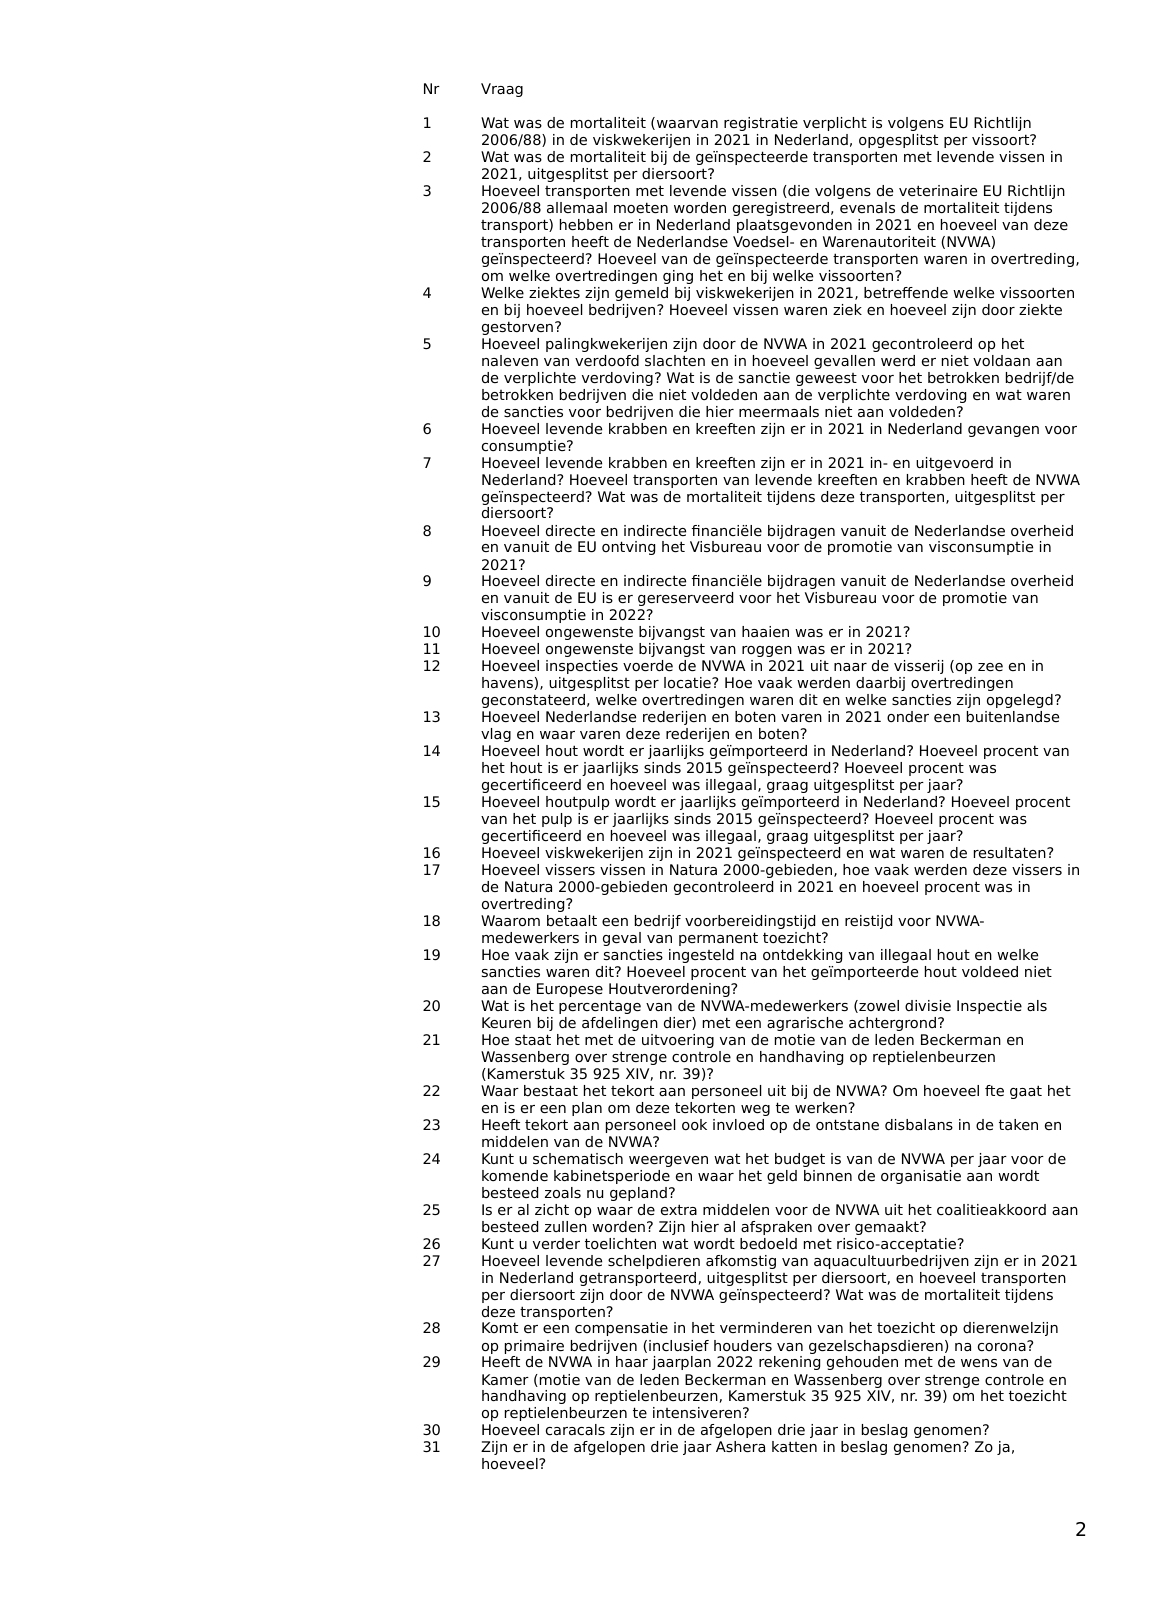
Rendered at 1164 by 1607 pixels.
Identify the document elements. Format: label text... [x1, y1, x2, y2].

table_cell Hoeveel levende krabben en kreeften zijn er in 2021 in Nederland gevangen voor consumptie? [475, 421, 1087, 454]
table_cell 6 [422, 421, 475, 454]
table_cell Hoeveel levende krabben en kreeften zijn er in 2021 in- en uitgevoerd in Nederland? Hoeveel transporten van levende kreeften en krabben heeft de NVWA geïnspecteerd? Wat was de mortaliteit tijdens deze transporten, uitgesplitst per diersoort? [475, 455, 1087, 522]
table_cell Kunt u verder toelichten wat wordt bedoeld met risico-acceptatie? [475, 1236, 1087, 1252]
table_cell 29 [422, 1354, 475, 1422]
table_cell 3 [422, 183, 475, 285]
table_cell Komt er een compensatie in het verminderen van het toezicht op dierenwelzijn op primaire bedrijven (inclusief houders van gezelschapsdieren) na corona? [475, 1320, 1087, 1354]
table_cell 9 [422, 573, 475, 624]
table_cell Hoeveel hout wordt er jaarlijks geïmporteerd in Nederland? Hoeveel procent van het hout is er jaarlijks sinds 2015 geïnspecteerd? Hoeveel procent was gecertificeerd en hoeveel was illegaal, graag uitgesplitst per jaar? [475, 743, 1087, 794]
table_cell 20 [422, 998, 475, 1032]
table_cell 15 [422, 794, 475, 845]
table_cell 5 [422, 336, 475, 421]
table_cell Hoeveel palingkwekerijen zijn door de NVWA in 2021 gecontroleerd op het naleven van verdoofd slachten en in hoeveel gevallen werd er niet voldaan aan de verplichte verdoving? Wat is de sanctie geweest voor het betrokken bedrijf/de betrokken bedrijven die niet voldeden aan de verplichte verdoving en wat waren de sancties voor bedrijven die hier meermaals niet aan voldeden? [475, 336, 1087, 421]
table_cell 24 [422, 1151, 475, 1202]
table_cell Wat is het percentage van de NVWA-medewerkers (zowel divisie Inspectie als Keuren bij de afdelingen dier) met een agrarische achtergrond? [475, 998, 1087, 1032]
table_cell Hoeveel caracals zijn er in de afgelopen drie jaar in beslag genomen? [475, 1422, 1087, 1439]
table_cell 16 [422, 845, 475, 862]
table_cell Hoeveel viskwekerijen zijn in 2021 geïnspecteerd en wat waren de resultaten? [475, 845, 1087, 862]
table_cell 2 [422, 149, 475, 183]
table_cell 22 [422, 1083, 475, 1117]
table_cell Hoeveel levende schelpdieren afkomstig van aquacultuurbedrijven zijn er in 2021 in Nederland getransporteerd, uitgesplitst per diersoort, en hoeveel transporten per diersoort zijn door de NVWA geïnspecteerd? Wat was de mortaliteit tijdens deze transporten? [475, 1253, 1087, 1320]
table_cell Zijn er in de afgelopen drie jaar Ashera katten in beslag genomen? Zo ja, hoeveel? [475, 1439, 1087, 1473]
table_cell 19 [422, 947, 475, 998]
table_cell Kunt u schematisch weergeven wat het budget is van de NVWA per jaar voor de komende kabinetsperiode en waar het geld binnen de organisatie aan wordt besteed zoals nu gepland? [475, 1151, 1087, 1202]
table_cell Hoeveel transporten met levende vissen (die volgens de veterinaire EU Richtlijn 2006/88 allemaal moeten worden geregistreerd, evenals de mortaliteit tijdens transport) hebben er in Nederland plaatsgevonden in 2021 en hoeveel van deze transporten heeft de Nederlandse Voedsel- en Warenautoriteit (NVWA) geïnspecteerd? Hoeveel van de geïnspecteerde transporten waren in overtreding, om welke overtredingen ging het en bij welke vissoorten? [475, 183, 1087, 285]
table_cell 30 [422, 1422, 475, 1439]
table_cell Wat was de mortaliteit bij de geïnspecteerde transporten met levende vissen in 2021, uitgesplitst per diersoort? [475, 149, 1087, 183]
table_cell Hoeveel ongewenste bijvangst van haaien was er in 2021? [475, 624, 1087, 641]
table_cell Hoeveel houtpulp wordt er jaarlijks geïmporteerd in Nederland? Hoeveel procent van het pulp is er jaarlijks sinds 2015 geïnspecteerd? Hoeveel procent was gecertificeerd en hoeveel was illegaal, graag uitgesplitst per jaar? [475, 794, 1087, 845]
table_cell 31 [422, 1439, 475, 1473]
table_cell 28 [422, 1320, 475, 1354]
table_cell 1 [422, 115, 475, 149]
table_cell 27 [422, 1253, 475, 1320]
table_cell 25 [422, 1202, 475, 1236]
table_cell Hoeveel ongewenste bijvangst van roggen was er in 2021? [475, 641, 1087, 658]
table_cell 18 [422, 913, 475, 947]
table_cell Welke ziektes zijn gemeld bij viskwekerijen in 2021, betreffende welke vissoorten en bij hoeveel bedrijven? Hoeveel vissen waren ziek en hoeveel zijn door ziekte gestorven? [475, 285, 1087, 336]
table_cell 23 [422, 1117, 475, 1151]
table_cell Heeft tekort aan personeel ook invloed op de ontstane disbalans in de taken en middelen van de NVWA? [475, 1117, 1087, 1151]
table_cell 21 [422, 1032, 475, 1083]
table_cell Hoeveel Nederlandse rederijen en boten varen in 2021 onder een buitenlandse vlag en waar varen deze rederijen en boten? [475, 709, 1087, 743]
table_cell Hoe vaak zijn er sancties ingesteld na ontdekking van illegaal hout en welke sancties waren dit? Hoeveel procent van het geïmporteerde hout voldeed niet aan de Europese Houtverordening? [475, 947, 1087, 998]
table_cell Is er al zicht op waar de extra middelen voor de NVWA uit het coalitieakkoord aan besteed zullen worden? Zijn hier al afspraken over gemaakt? [475, 1202, 1087, 1236]
table_cell 4 [422, 285, 475, 336]
table_cell Waar bestaat het tekort aan personeel uit bij de NVWA? Om hoeveel fte gaat het en is er een plan om deze tekorten weg te werken? [475, 1083, 1087, 1117]
table_cell 26 [422, 1236, 475, 1252]
table_cell 7 [422, 455, 475, 522]
table_cell 10 [422, 624, 475, 641]
table_cell 8 [422, 523, 475, 573]
table_cell 11 [422, 641, 475, 658]
table_cell 17 [422, 862, 475, 913]
table_cell [475, 98, 1087, 115]
table_cell Wat was de mortaliteit (waarvan registratie verplicht is volgens EU Richtlijn 2006/88) in de viskwekerijen in 2021 in Nederland, opgesplitst per vissoort? [475, 115, 1087, 149]
table_cell 14 [422, 743, 475, 794]
table_cell Hoeveel inspecties voerde de NVWA in 2021 uit naar de visserij (op zee en in havens), uitgesplitst per locatie? Hoe vaak werden daarbij overtredingen geconstateerd, welke overtredingen waren dit en welke sancties zijn opgelegd? [475, 658, 1087, 709]
table_cell Hoeveel directe en indirecte financiële bijdragen vanuit de Nederlandse overheid en vanuit de EU is er gereserveerd voor het Visbureau voor de promotie van visconsumptie in 2022? [475, 573, 1087, 624]
table_cell Hoe staat het met de uitvoering van de motie van de leden Beckerman en Wassenberg over strenge controle en handhaving op reptielenbeurzen (Kamerstuk 35 925 XIV, nr. 39)? [475, 1032, 1087, 1083]
table_header Nr [422, 81, 475, 98]
table_cell 12 [422, 658, 475, 709]
table_cell Waarom betaalt een bedrijf voorbereidingstijd en reistijd voor NVWA-medewerkers in geval van permanent toezicht? [475, 913, 1087, 947]
table_cell [422, 98, 475, 115]
table_header Vraag [475, 81, 1087, 98]
table_cell Heeft de NVWA in haar jaarplan 2022 rekening gehouden met de wens van de Kamer (motie van de leden Beckerman en Wassenberg over strenge controle en handhaving op reptielenbeurzen, Kamerstuk 35 925 XIV, nr. 39) om het toezicht op reptielenbeurzen te intensiveren? [475, 1354, 1087, 1422]
table_cell Hoeveel vissers vissen in Natura 2000-gebieden, hoe vaak werden deze vissers in de Natura 2000-gebieden gecontroleerd in 2021 en hoeveel procent was in overtreding? [475, 862, 1087, 913]
table_cell 13 [422, 709, 475, 743]
table_cell Hoeveel directe en indirecte financiële bijdragen vanuit de Nederlandse overheid en vanuit de EU ontving het Visbureau voor de promotie van visconsumptie in 2021? [475, 523, 1087, 573]
